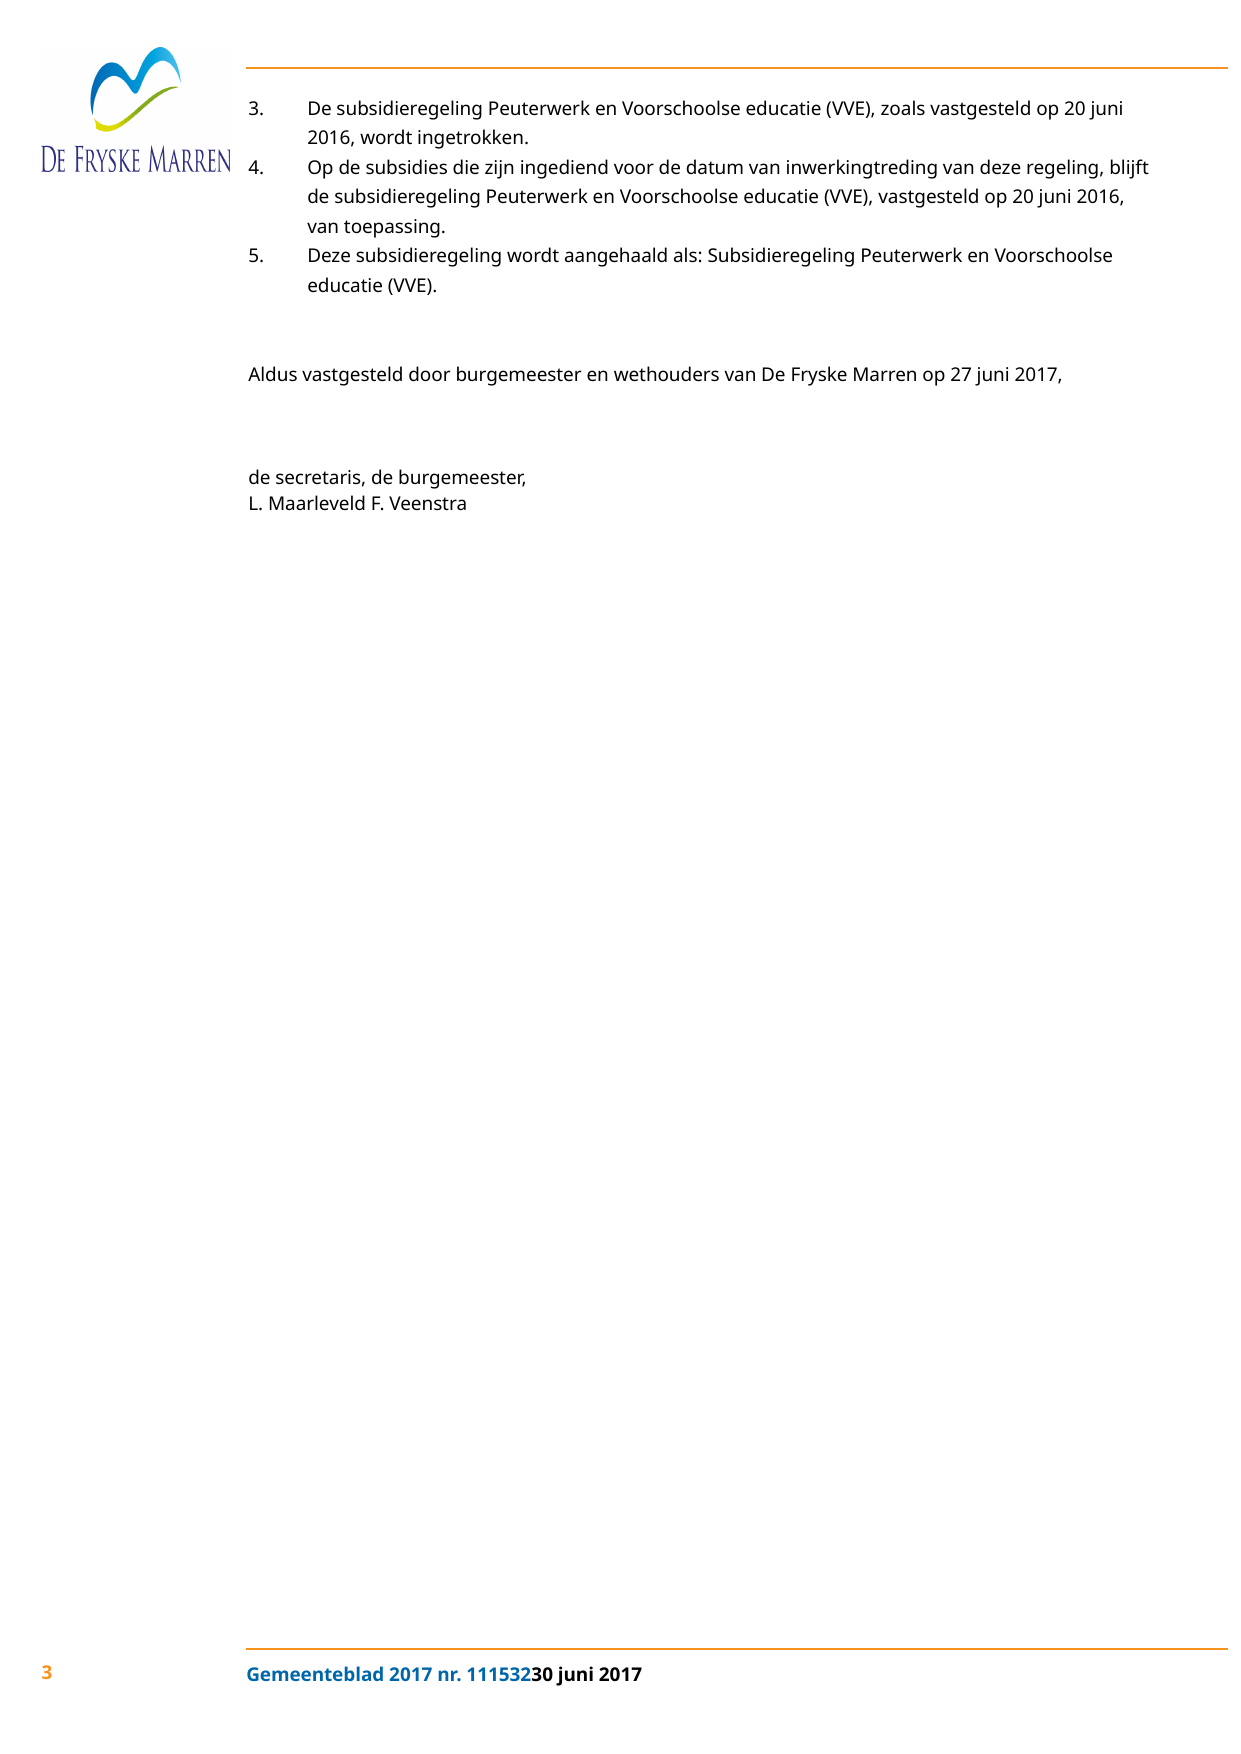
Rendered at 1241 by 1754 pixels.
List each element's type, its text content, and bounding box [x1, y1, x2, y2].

list Deze subsidieregeling wordt aangehaald als: Subsidieregeling Peuterwerk en Voorschoolse educatie (VVE). [248, 243, 1152, 298]
list Op de subsidies die zijn ingediend voor de datum van inwerkingtreding van deze regeling, blijft de subsidieregeling Peuterwerk en Voorschoolse educatie (VVE), vastgesteld op 20 juni 2016, van toepassing. [248, 154, 1152, 239]
list De subsidieregeling Peuterwerk en Voorschoolse educatie (VVE), zoals vastgesteld op 20 juni 2016, wordt ingetrokken. [248, 95, 1152, 150]
text L. Maarleveld F. Veenstra [248, 490, 1152, 515]
text Aldus vastgesteld door burgemeester en wethouders van De Fryske Marren op 27 juni 2017, [248, 361, 1152, 387]
text de secretaris, de burgemeester, [248, 464, 1152, 490]
picture [41, 47, 231, 172]
